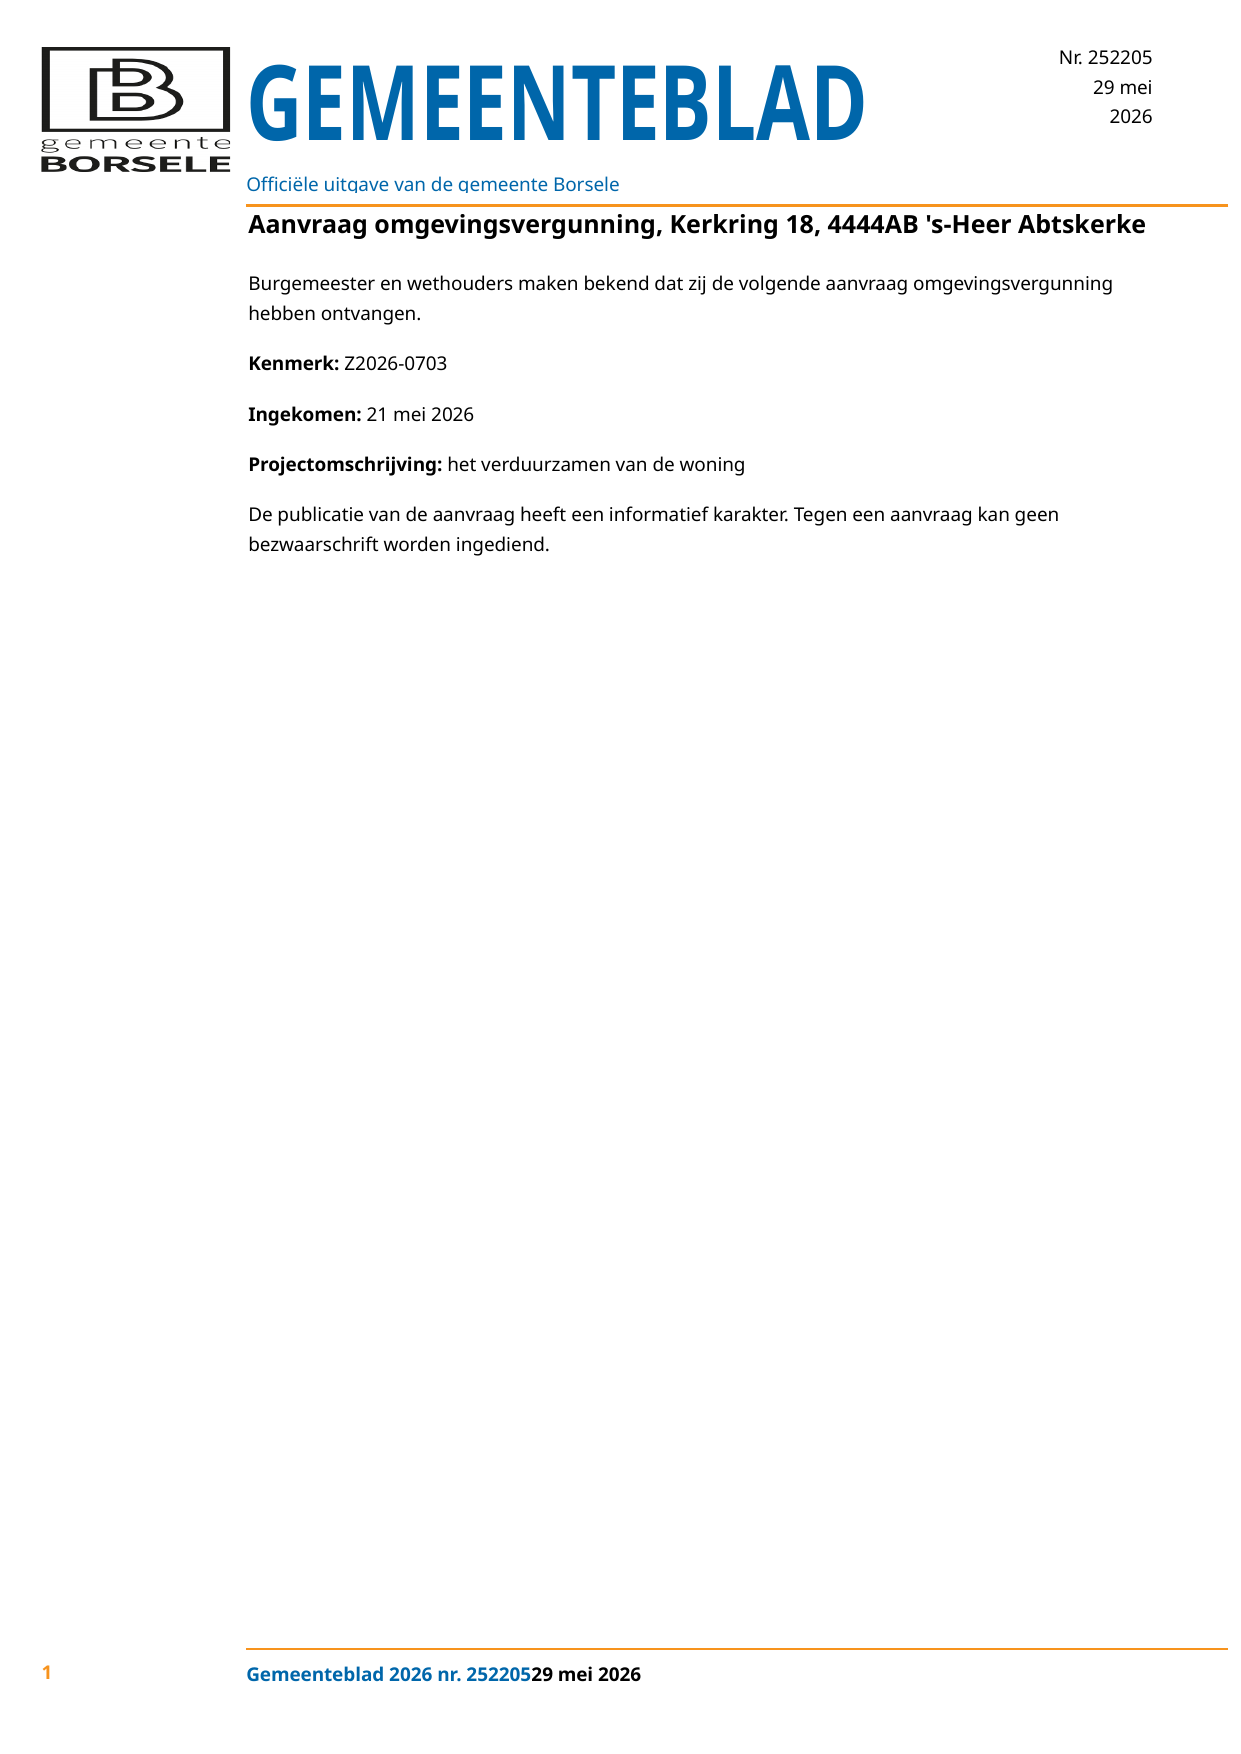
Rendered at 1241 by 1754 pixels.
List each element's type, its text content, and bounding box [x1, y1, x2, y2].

text Aanvraag omgevingsvergunning, Kerkring 18, 4444AB 's-Heer Abtskerke [248, 207, 1152, 241]
picture [41, 47, 231, 172]
text Ingekomen: 21 mei 2026 [248, 401, 1152, 426]
text Kenmerk: Z2026-0703 [248, 350, 1152, 376]
text Projectomschrijving: het verduurzamen van de woning [248, 451, 1152, 477]
text Burgemeester en wethouders maken bekend dat zij de volgende aanvraag omgevingsvergunning hebben ontvangen. [248, 270, 1152, 326]
text De publicatie van de aanvraag heeft een informatief karakter. Tegen een aanvraag kan geen bezwaarschrift worden ingediend. [248, 502, 1152, 557]
